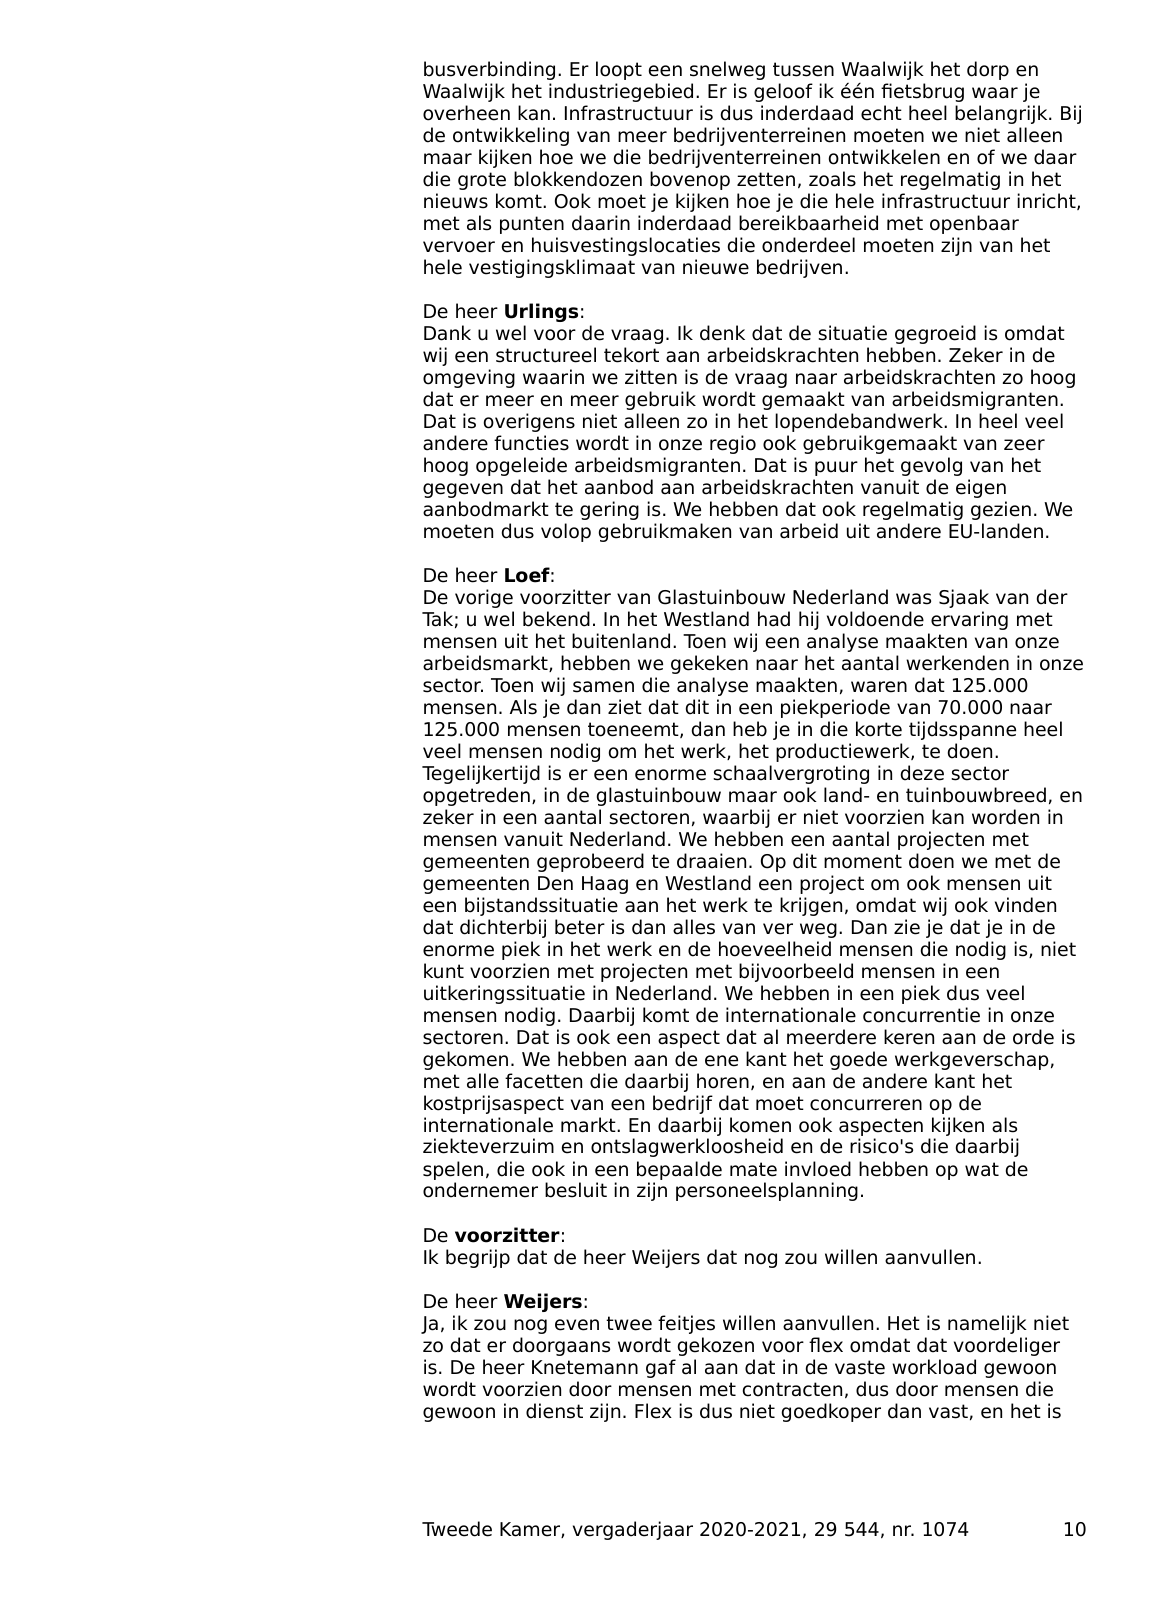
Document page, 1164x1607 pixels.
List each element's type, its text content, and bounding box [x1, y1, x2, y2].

text De heer Loef: [422, 565, 1087, 587]
text De heer Weijers: [422, 1291, 1087, 1313]
text Ja, ik zou nog even twee feitjes willen aanvullen. Het is namelijk niet zo dat er doorgaans wordt gekozen voor flex omdat dat voordeliger is. De heer Knetemann gaf al aan dat in de vaste workload gewoon wordt voorzien door mensen met contracten, dus door mensen die gewoon in dienst zijn. Flex is dus niet goedkoper dan vast, en het is [422, 1313, 1087, 1423]
text Dank u wel voor de vraag. Ik denk dat de situatie gegroeid is omdat wij een structureel tekort aan arbeidskrachten hebben. Zeker in de omgeving waarin we zitten is de vraag naar arbeidskrachten zo hoog dat er meer en meer gebruik wordt gemaakt van arbeidsmigranten. Dat is overigens niet alleen zo in het lopendebandwerk. In heel veel andere functies wordt in onze regio ook gebruikgemaakt van zeer hoog opgeleide arbeidsmigranten. Dat is puur het gevolg van het gegeven dat het aanbod aan arbeidskrachten vanuit de eigen aanbodmarkt te gering is. We hebben dat ook regelmatig gezien. We moeten dus volop gebruikmaken van arbeid uit andere EU-landen. [422, 323, 1087, 543]
text busverbinding. Er loopt een snelweg tussen Waalwijk het dorp en Waalwijk het industriegebied. Er is geloof ik één fietsbrug waar je overheen kan. Infrastructuur is dus inderdaad echt heel belangrijk. Bij de ontwikkeling van meer bedrijventerreinen moeten we niet alleen maar kijken hoe we die bedrijventerreinen ontwikkelen en of we daar die grote blokkendozen bovenop zetten, zoals het regelmatig in het nieuws komt. Ook moet je kijken hoe je die hele infrastructuur inricht, met als punten daarin inderdaad bereikbaarheid met openbaar vervoer en huisvestingslocaties die onderdeel moeten zijn van het hele vestigingsklimaat van nieuwe bedrijven. [422, 59, 1087, 279]
text De vorige voorzitter van Glastuinbouw Nederland was Sjaak van der Tak; u wel bekend. In het Westland had hij voldoende ervaring met mensen uit het buitenland. Toen wij een analyse maakten van onze arbeidsmarkt, hebben we gekeken naar het aantal werkenden in onze sector. Toen wij samen die analyse maakten, waren dat 125.000 mensen. Als je dan ziet dat dit in een piekperiode van 70.000 naar 125.000 mensen toeneemt, dan heb je in die korte tijdsspanne heel veel mensen nodig om het werk, het productiewerk, te doen. Tegelijkertijd is er een enorme schaalvergroting in deze sector opgetreden, in de glastuinbouw maar ook land- en tuinbouwbreed, en zeker in een aantal sectoren, waarbij er niet voorzien kan worden in mensen vanuit Nederland. We hebben een aantal projecten met gemeenten geprobeerd te draaien. Op dit moment doen we met de gemeenten Den Haag en Westland een project om ook mensen uit een bijstandssituatie aan het werk te krijgen, omdat wij ook vinden dat dichterbij beter is dan alles van ver weg. Dan zie je dat je in de enorme piek in het werk en de hoeveelheid mensen die nodig is, niet kunt voorzien met projecten met bijvoorbeeld mensen in een uitkeringssituatie in Nederland. We hebben in een piek dus veel mensen nodig. Daarbij komt de internationale concurrentie in onze sectoren. Dat is ook een aspect dat al meerdere keren aan de orde is gekomen. We hebben aan de ene kant het goede werkgeverschap, met alle facetten die daarbij horen, en aan de andere kant het kostprijsaspect van een bedrijf dat moet concurreren op de internationale markt. En daarbij komen ook aspecten kijken als ziekteverzuim en ontslagwerkloosheid en de risico's die daarbij spelen, die ook in een bepaalde mate invloed hebben op wat de ondernemer besluit in zijn personeelsplanning. [422, 587, 1087, 1202]
text Ik begrijp dat de heer Weijers dat nog zou willen aanvullen. [422, 1247, 1087, 1268]
text De voorzitter: [422, 1224, 1087, 1247]
text De heer Urlings: [422, 301, 1087, 323]
